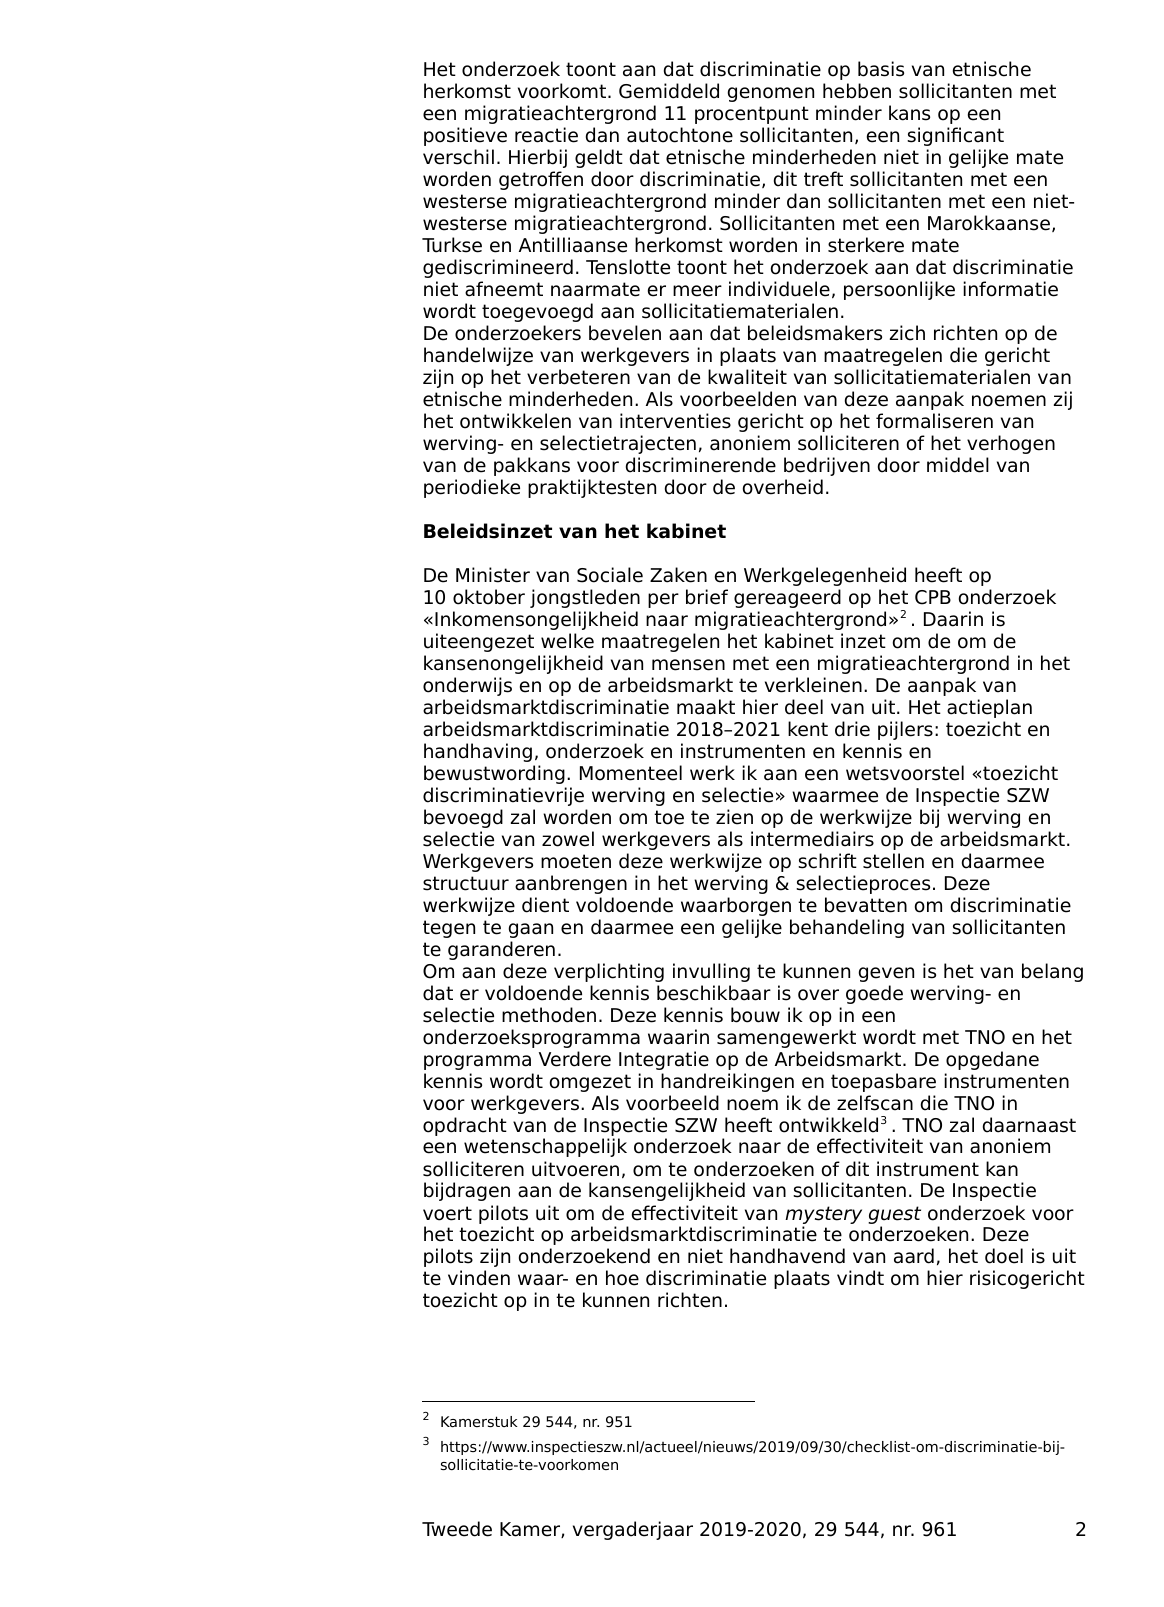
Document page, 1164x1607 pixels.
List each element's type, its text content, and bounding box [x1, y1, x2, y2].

text De onderzoekers bevelen aan dat beleidsmakers zich richten op de handelwijze van werkgevers in plaats van maatregelen die gericht zijn op het verbeteren van de kwaliteit van sollicitatiematerialen van etnische minderheden. Als voorbeelden van deze aanpak noemen zij het ontwikkelen van interventies gericht op het formaliseren van werving- en selectietrajecten, anoniem solliciteren of het verhogen van de pakkans voor discriminerende bedrijven door middel van periodieke praktijktesten door de overheid. [422, 323, 1087, 499]
text Kamerstuk 29 544, nr. 951 [422, 1410, 1087, 1432]
subtitle Beleidsinzet van het kabinet [422, 521, 1087, 543]
text Om aan deze verplichting invulling te kunnen geven is het van belang dat er voldoende kennis beschikbaar is over goede werving- en selectie methoden. Deze kennis bouw ik op in een onderzoeksprogramma waarin samengewerkt wordt met TNO en het programma Verdere Integratie op de Arbeidsmarkt. De opgedane kennis wordt omgezet in handreikingen en toepasbare instrumenten voor werkgevers. Als voorbeeld noem ik de zelfscan die TNO in opdracht van de Inspectie SZW heeft ontwikkeld. TNO zal daarnaast een wetenschappelijk onderzoek naar de effectiviteit van anoniem solliciteren uitvoeren, om te onderzoeken of dit instrument kan bijdragen aan de kansengelijkheid van sollicitanten. De Inspectie voert pilots uit om de effectiviteit van mystery guest onderzoek voor het toezicht op arbeidsmarktdiscriminatie te onderzoeken. Deze pilots zijn onderzoekend en niet handhavend van aard, het doel is uit te vinden waar- en hoe discriminatie plaats vindt om hier risicogericht toezicht op in te kunnen richten. [422, 961, 1087, 1312]
text De Minister van Sociale Zaken en Werkgelegenheid heeft op 10 oktober jongstleden per brief gereageerd op het CPB onderzoek «Inkomensongelijkheid naar migratieachtergrond». Daarin is uiteengezet welke maatregelen het kabinet inzet om de om de kansenongelijkheid van mensen met een migratieachtergrond in het onderwijs en op de arbeidsmarkt te verkleinen. De aanpak van arbeidsmarktdiscriminatie maakt hier deel van uit. Het actieplan arbeidsmarktdiscriminatie 2018–2021 kent drie pijlers: toezicht en handhaving, onderzoek en instrumenten en kennis en bewustwording. Momenteel werk ik aan een wetsvoorstel «toezicht discriminatievrije werving en selectie» waarmee de Inspectie SZW bevoegd zal worden om toe te zien op de werkwijze bij werving en selectie van zowel werkgevers als intermediairs op de arbeidsmarkt. Werkgevers moeten deze werkwijze op schrift stellen en daarmee structuur aanbrengen in het werving & selectieproces. Deze werkwijze dient voldoende waarborgen te bevatten om discriminatie tegen te gaan en daarmee een gelijke behandeling van sollicitanten te garanderen. [422, 565, 1087, 961]
text Het onderzoek toont aan dat discriminatie op basis van etnische herkomst voorkomt. Gemiddeld genomen hebben sollicitanten met een migratieachtergrond 11 procentpunt minder kans op een positieve reactie dan autochtone sollicitanten, een significant verschil. Hierbij geldt dat etnische minderheden niet in gelijke mate worden getroffen door discriminatie, dit treft sollicitanten met een westerse migratieachtergrond minder dan sollicitanten met een niet-westerse migratieachtergrond. Sollicitanten met een Marokkaanse, Turkse en Antilliaanse herkomst worden in sterkere mate gediscrimineerd. Tenslotte toont het onderzoek aan dat discriminatie niet afneemt naarmate er meer individuele, persoonlijke informatie wordt toegevoegd aan sollicitatiematerialen. [422, 59, 1087, 323]
text https://www.inspectieszw.nl/actueel/nieuws/2019/09/30/checklist-om-discriminatie-bij-sollicitatie-te-voorkomen [422, 1435, 1087, 1474]
